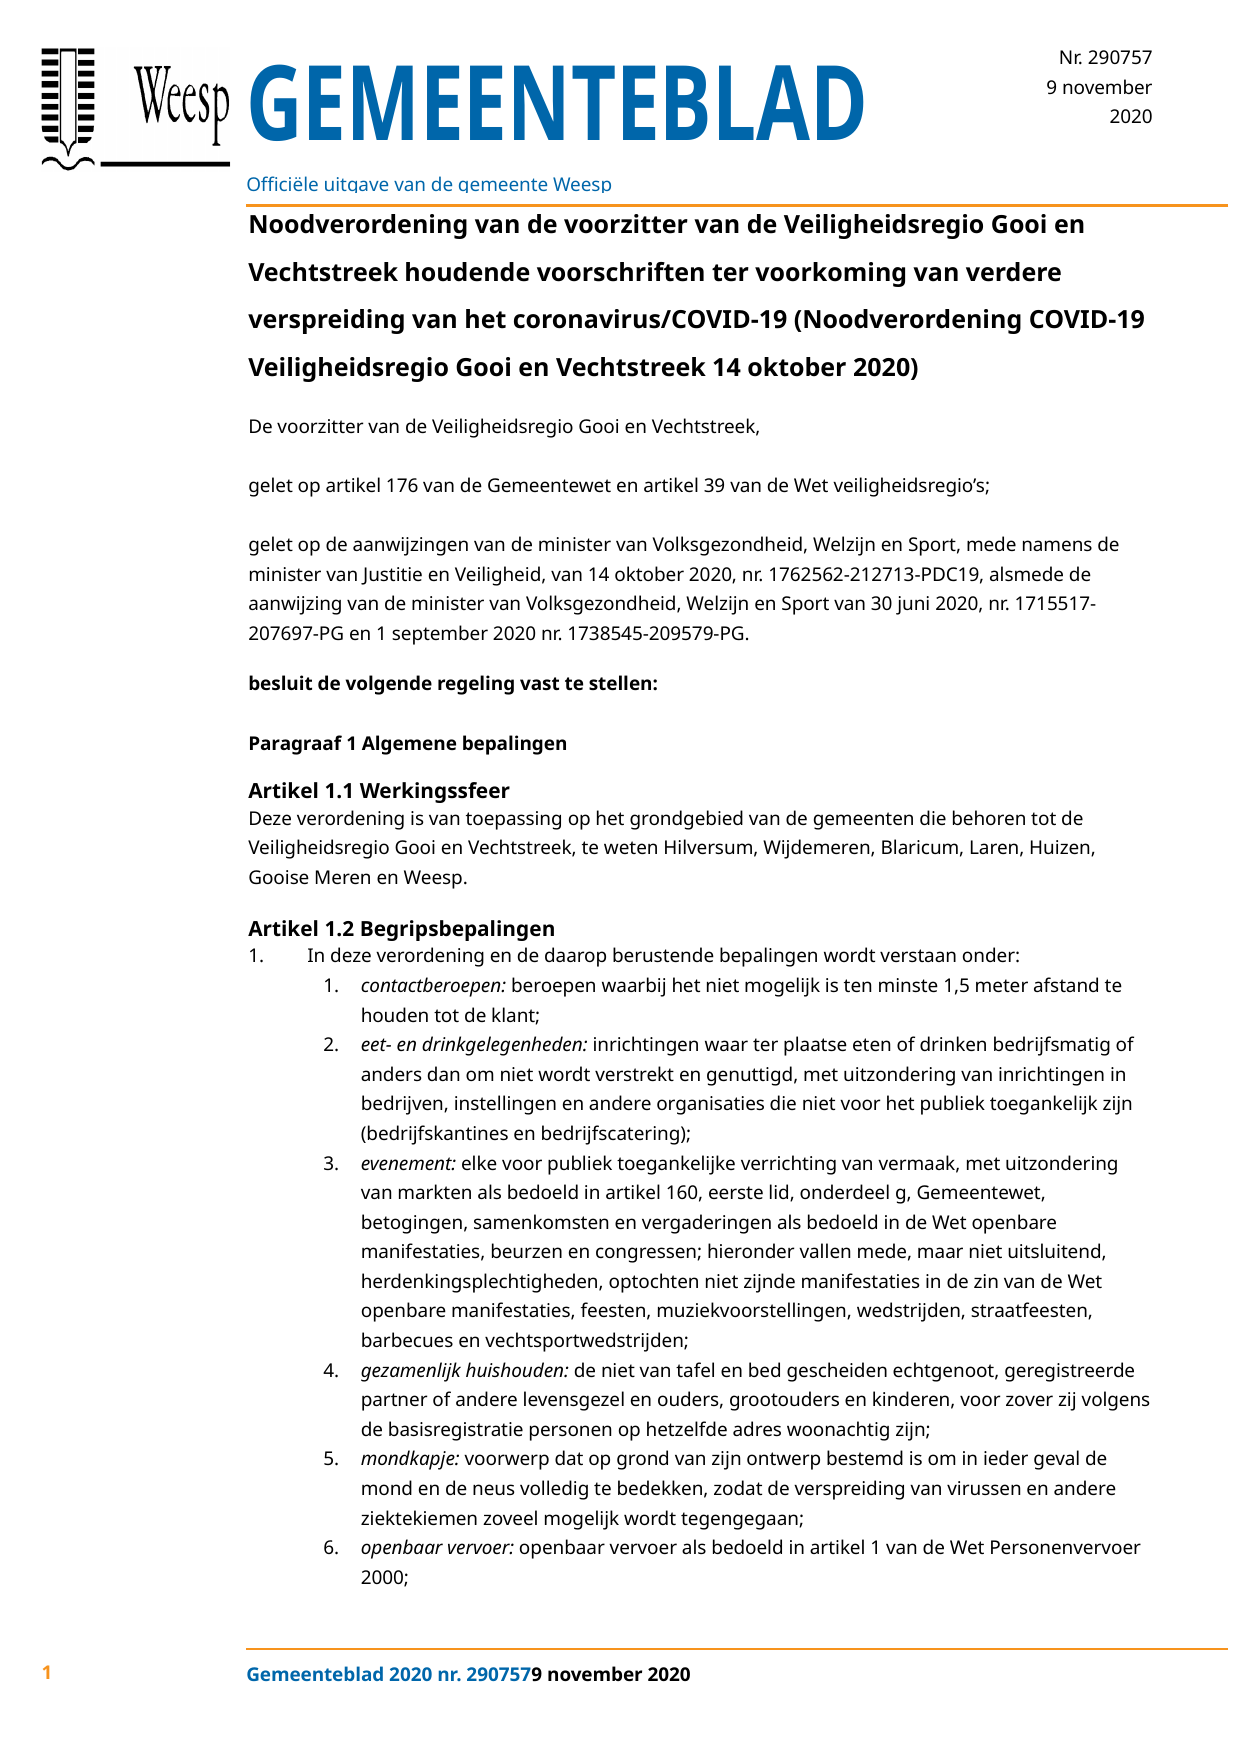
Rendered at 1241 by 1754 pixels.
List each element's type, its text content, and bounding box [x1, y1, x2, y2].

text Artikel 1.2 Begripsbepalingen [248, 914, 1152, 943]
picture [41, 47, 231, 172]
list contactberoepen: beroepen waarbij het niet mogelijk is ten minste 1,5 meter afstand te houden tot de klant; [323, 972, 1152, 1028]
text Artikel 1.1 Werkingssfeer [248, 776, 1152, 805]
text Deze verordening is van toepassing op het grondgebied van de gemeenten die behoren tot de Veiligheidsregio Gooi en Vechtstreek, te weten Hilversum, Wijdemeren, Blaricum, Laren, Huizen, Gooise Meren en Weesp. [248, 805, 1152, 889]
text gelet op artikel 176 van de Gemeentewet en artikel 39 van de Wet veiligheidsregio’s; [248, 472, 1152, 498]
list In deze verordening en de daarop berustende bepalingen wordt verstaan onder: [248, 943, 1152, 968]
list openbaar vervoer: openbaar vervoer als bedoeld in artikel 1 van de Wet Personenvervoer 2000; [323, 1534, 1152, 1590]
text gelet op de aanwijzingen van de minister van Volksgezondheid, Welzijn en Sport, mede namens de minister van Justitie en Veiligheid, van 14 oktober 2020, nr. 1762562-212713-PDC19, alsmede de aanwijzing van de minister van Volksgezondheid, Welzijn en Sport van 30 juni 2020, nr. 1715517-207697-PG en 1 september 2020 nr. 1738545-209579-PG. [248, 531, 1152, 646]
text besluit de volgende regeling vast te stellen: [248, 671, 1152, 696]
text De voorzitter van de Veiligheidsregio Gooi en Vechtstreek, [248, 413, 1152, 439]
text Noodverordening van de voorzitter van de Veiligheidsregio Gooi en Vechtstreek houdende voorschriften ter voorkoming van verdere verspreiding van het coronavirus/COVID-19 (Noodverordening COVID-19 Veiligheidsregio Gooi en Vechtstreek 14 oktober 2020) [248, 207, 1152, 384]
list eet- en drinkgelegenheden: inrichtingen waar ter plaatse eten of drinken bedrijfsmatig of anders dan om niet wordt verstrekt en genuttigd, met uitzondering van inrichtingen in bedrijven, instellingen en andere organisaties die niet voor het publiek toegankelijk zijn (bedrijfskantines en bedrijfscatering); [323, 1031, 1152, 1146]
list gezamenlijk huishouden: de niet van tafel en bed gescheiden echtgenoot, geregistreerde partner of andere levensgezel en ouders, grootouders en kinderen, voor zover zij volgens de basisregistratie personen op hetzelfde adres woonachtig zijn; [323, 1357, 1152, 1442]
list mondkapje: voorwerp dat op grond van zijn ontwerp bestemd is om in ieder geval de mond en de neus volledig te bedekken, zodat de verspreiding van virussen en andere ziektekiemen zoveel mogelijk wordt tegengegaan; [323, 1446, 1152, 1531]
list evenement: elke voor publiek toegankelijke verrichting van vermaak, met uitzondering van markten als bedoeld in artikel 160, eerste lid, onderdeel g, Gemeentewet, betogingen, samenkomsten en vergaderingen als bedoeld in de Wet openbare manifestaties, beurzen en congressen; hieronder vallen mede, maar niet uitsluitend, herdenkingsplechtigheden, optochten niet zijnde manifestaties in de zin van de Wet openbare manifestaties, feesten, muziekvoorstellingen, wedstrijden, straatfeesten, barbecues en vechtsportwedstrijden; [323, 1150, 1152, 1353]
text Paragraaf 1 Algemene bepalingen [248, 730, 1152, 755]
